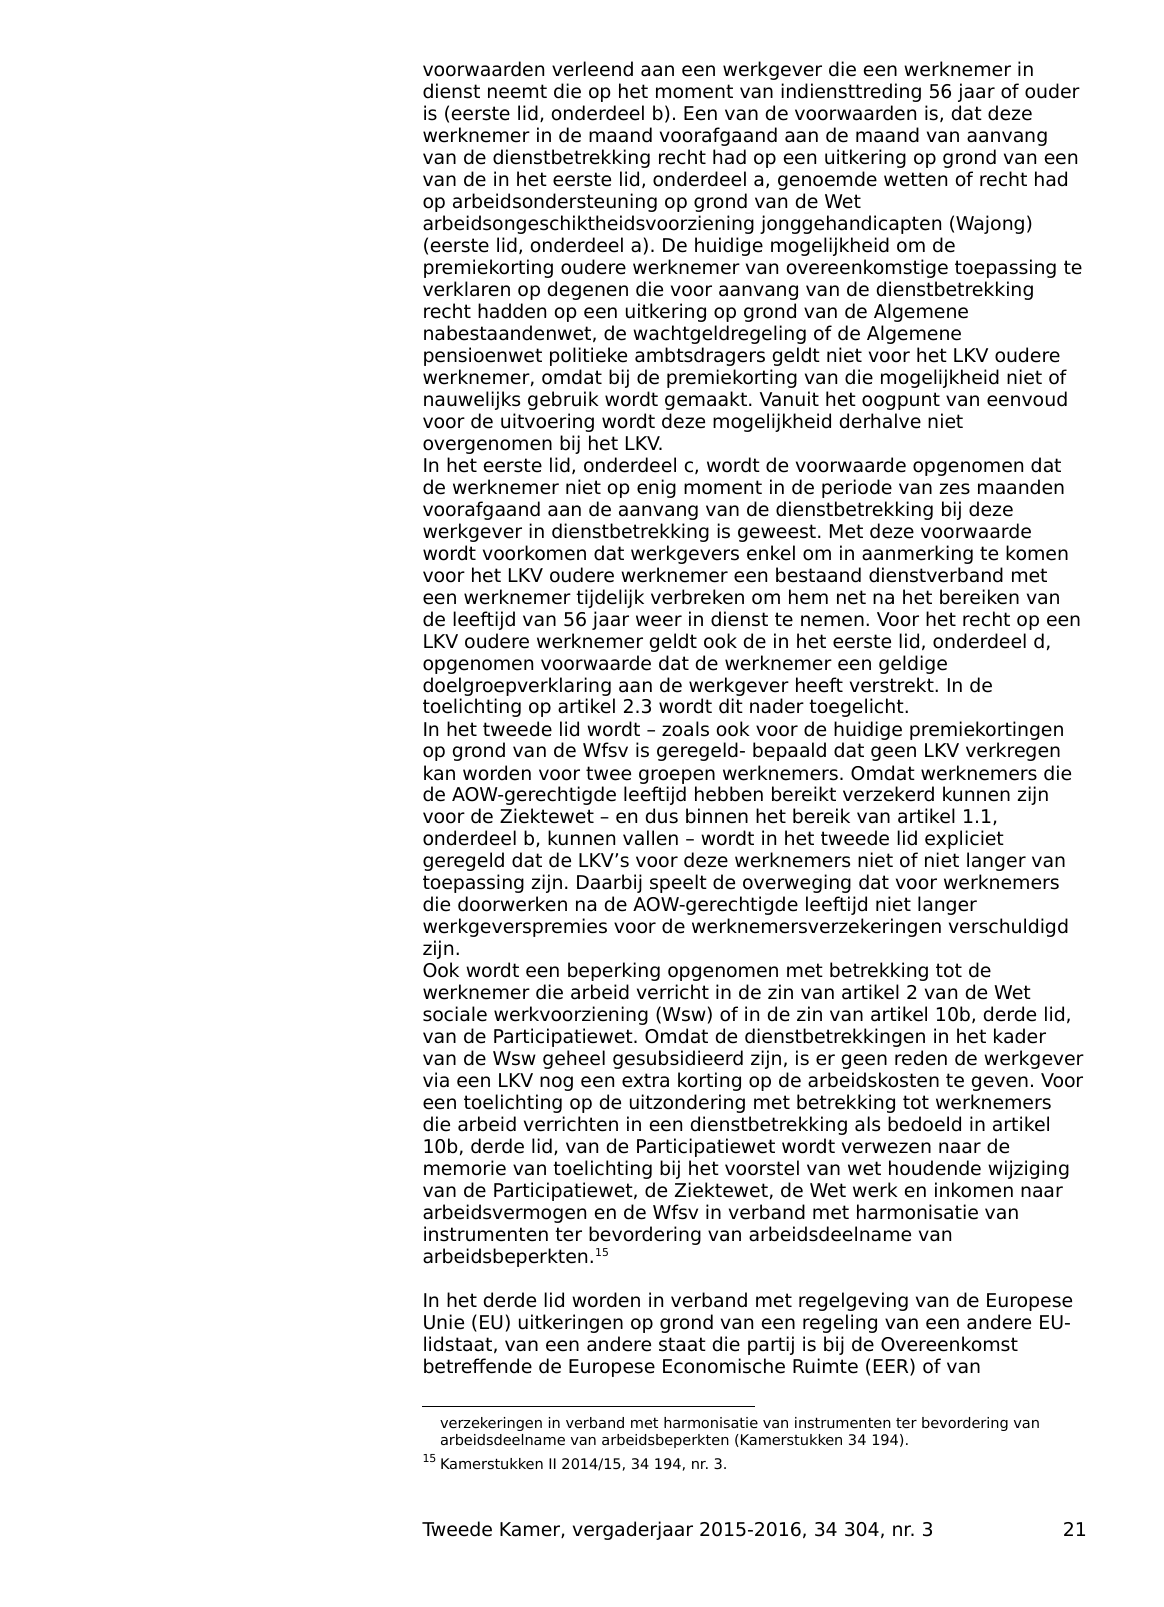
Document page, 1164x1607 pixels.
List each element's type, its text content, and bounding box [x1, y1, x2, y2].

text Kamerstukken II 2014/15, 34 194, nr. 3. [422, 1452, 1087, 1474]
text In het tweede lid wordt – zoals ook voor de huidige premiekortingen op grond van de Wfsv is geregeld- bepaald dat geen LKV verkregen kan worden voor twee groepen werknemers. Omdat werknemers die de AOW-gerechtigde leeftijd hebben bereikt verzekerd kunnen zijn voor de Ziektewet – en dus binnen het bereik van artikel 1.1, onderdeel b, kunnen vallen – wordt in het tweede lid expliciet geregeld dat de LKV’s voor deze werknemers niet of niet langer van toepassing zijn. Daarbij speelt de overweging dat voor werknemers die doorwerken na de AOW-gerechtigde leeftijd niet langer werkgeverspremies voor de werknemersverzekeringen verschuldigd zijn. [422, 718, 1087, 960]
text In het eerste lid, onderdeel c, wordt de voorwaarde opgenomen dat de werknemer niet op enig moment in de periode van zes maanden voorafgaand aan de aanvang van de dienstbetrekking bij deze werkgever in dienstbetrekking is geweest. Met deze voorwaarde wordt voorkomen dat werkgevers enkel om in aanmerking te komen voor het LKV oudere werknemer een bestaand dienstverband met een werknemer tijdelijk verbreken om hem net na het bereiken van de leeftijd van 56 jaar weer in dienst te nemen. Voor het recht op een LKV oudere werknemer geldt ook de in het eerste lid, onderdeel d, opgenomen voorwaarde dat de werknemer een geldige doelgroepverklaring aan de werkgever heeft verstrekt. In de toelichting op artikel 2.3 wordt dit nader toegelicht. [422, 455, 1087, 718]
text In het derde lid worden in verband met regelgeving van de Europese Unie (EU) uitkeringen op grond van een regeling van een andere EU-lidstaat, van een andere staat die partij is bij de Overeenkomst betreffende de Europese Economische Ruimte (EER) of van [422, 1290, 1087, 1378]
text voorwaarden verleend aan een werkgever die een werknemer in dienst neemt die op het moment van indiensttreding 56 jaar of ouder is (eerste lid, onderdeel b). Een van de voorwaarden is, dat deze werknemer in de maand voorafgaand aan de maand van aanvang van de dienstbetrekking recht had op een uitkering op grond van een van de in het eerste lid, onderdeel a, genoemde wetten of recht had op arbeidsondersteuning op grond van de Wet arbeidsongeschiktheidsvoorziening jonggehandicapten (Wajong) (eerste lid, onderdeel a). De huidige mogelijkheid om de premiekorting oudere werknemer van overeenkomstige toepassing te verklaren op degenen die voor aanvang van de dienstbetrekking recht hadden op een uitkering op grond van de Algemene nabestaandenwet, de wachtgeldregeling of de Algemene pensioenwet politieke ambtsdragers geldt niet voor het LKV oudere werknemer, omdat bij de premiekorting van die mogelijkheid niet of nauwelijks gebruik wordt gemaakt. Vanuit het oogpunt van eenvoud voor de uitvoering wordt deze mogelijkheid derhalve niet overgenomen bij het LKV. [422, 59, 1087, 455]
text Ook wordt een beperking opgenomen met betrekking tot de werknemer die arbeid verricht in de zin van artikel 2 van de Wet sociale werkvoorziening (Wsw) of in de zin van artikel 10b, derde lid, van de Participatiewet. Omdat de dienstbetrekkingen in het kader van de Wsw geheel gesubsidieerd zijn, is er geen reden de werkgever via een LKV nog een extra korting op de arbeidskosten te geven. Voor een toelichting op de uitzondering met betrekking tot werknemers die arbeid verrichten in een dienstbetrekking als bedoeld in artikel 10b, derde lid, van de Participatiewet wordt verwezen naar de memorie van toelichting bij het voorstel van wet houdende wijziging van de Participatiewet, de Ziektewet, de Wet werk en inkomen naar arbeidsvermogen en de Wfsv in verband met harmonisatie van instrumenten ter bevordering van arbeidsdeelname van arbeidsbeperkten. [422, 960, 1087, 1268]
text verzekeringen in verband met harmonisatie van instrumenten ter bevordering van arbeidsdeelname van arbeidsbeperkten (Kamerstukken 34 194). [422, 1416, 1087, 1449]
